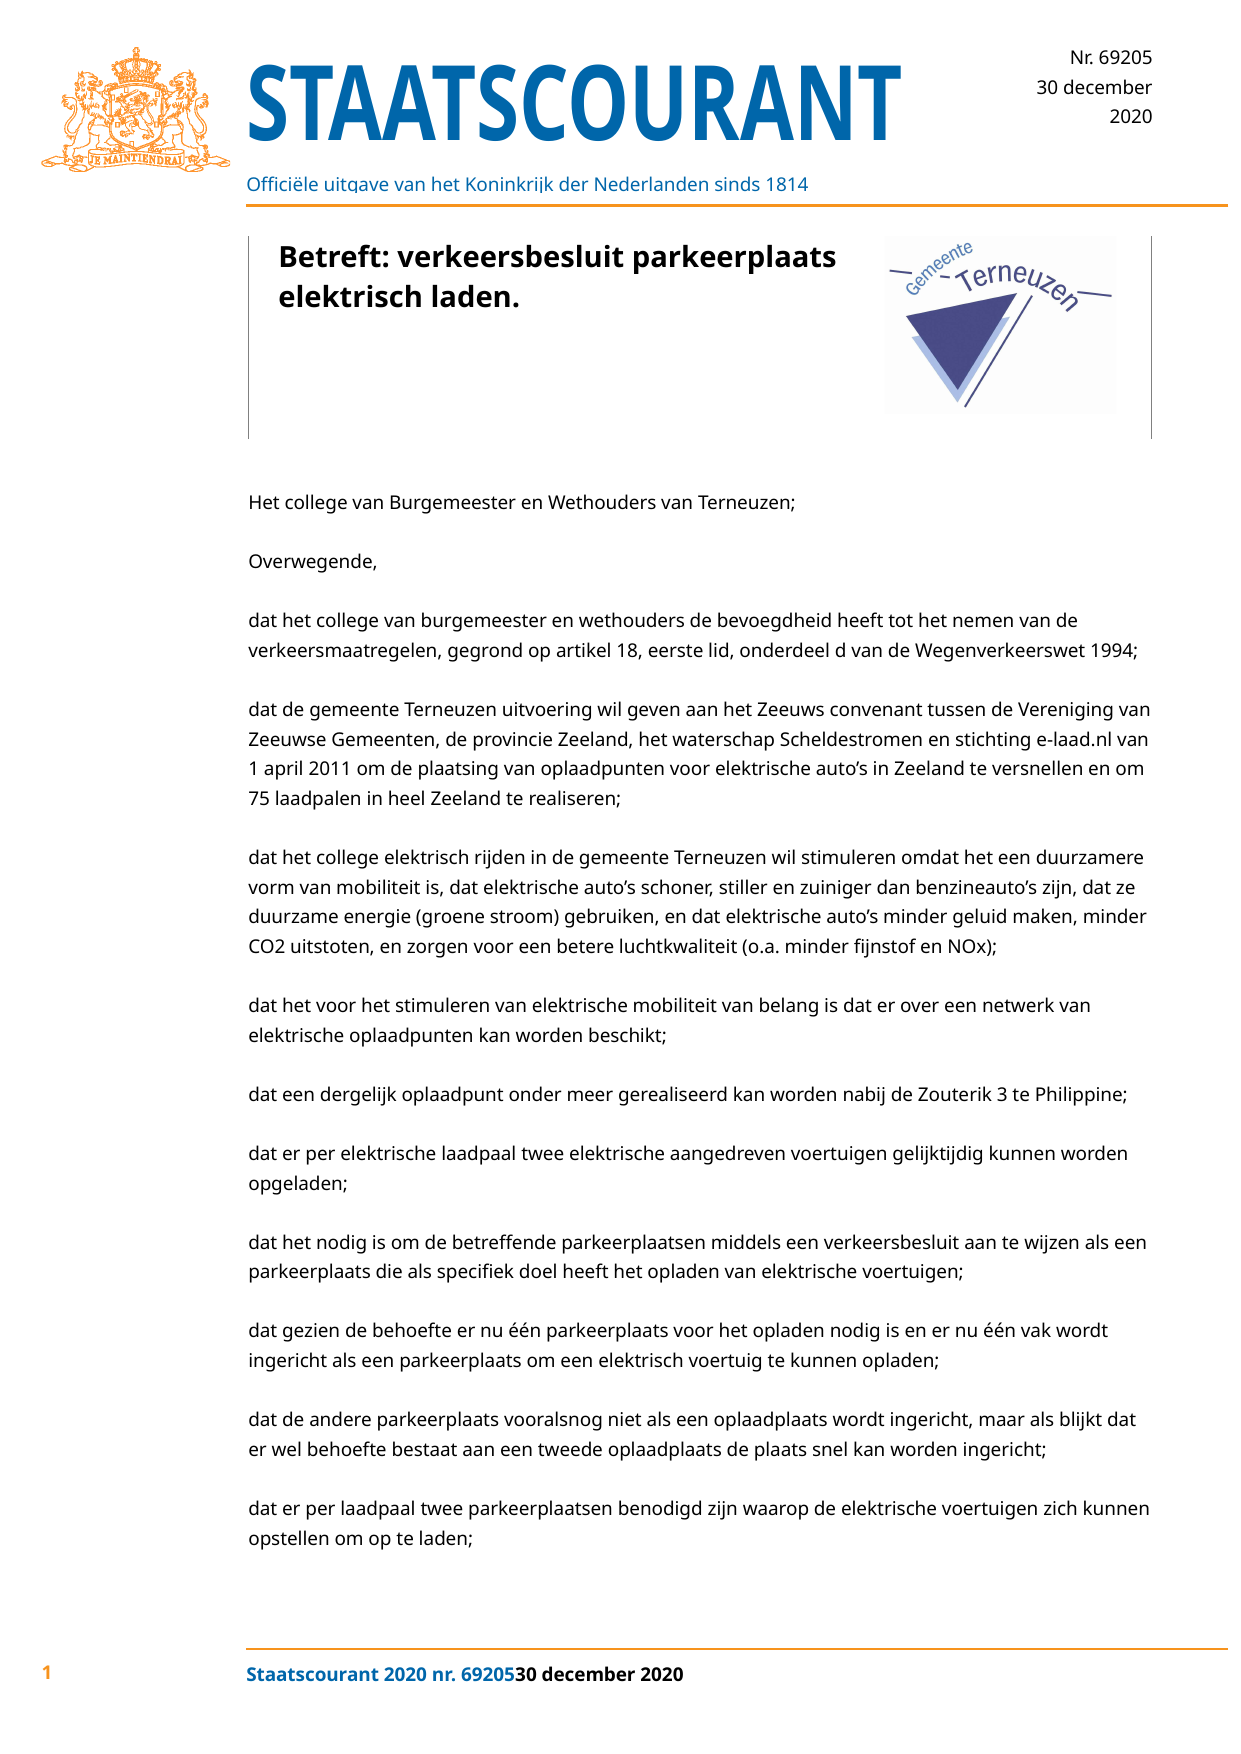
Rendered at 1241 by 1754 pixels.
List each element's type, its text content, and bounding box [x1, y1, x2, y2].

text dat er per elektrische laadpaal twee elektrische aangedreven voertuigen gelijktijdig kunnen worden opgeladen; [248, 1140, 1152, 1196]
text dat het college elektrisch rijden in de gemeente Terneuzen wil stimuleren omdat het een duurzamere vorm van mobiliteit is, dat elektrische auto’s schoner, stiller en zuiniger dan benzineauto’s zijn, dat ze duurzame energie (groene stroom) gebruiken, en dat elektrische auto’s minder geluid maken, minder CO2 uitstoten, en zorgen voor een betere luchtkwaliteit (o.a. minder fijnstof en NOx); [248, 844, 1152, 959]
text dat het nodig is om de betreffende parkeerplaatsen middels een verkeersbesluit aan te wijzen als een parkeerplaats die als specifiek doel heeft het opladen van elektrische voertuigen; [248, 1229, 1152, 1284]
table_header [1117, 236, 1151, 413]
text Het college van Burgemeester en Wethouders van Terneuzen; [248, 489, 1152, 515]
table_header [850, 236, 884, 413]
text dat er per laadpaal twee parkeerplaatsen benodigd zijn waarop de elektrische voertuigen zich kunnen opstellen om op te laden; [248, 1495, 1152, 1551]
text dat het college van burgemeester en wethouders de bevoegdheid heeft tot het nemen van de verkeersmaatregelen, gegrond op artikel 18, eerste lid, onderdeel d van de Wegenverkeerswet 1994; [248, 608, 1152, 663]
text dat het voor het stimuleren van elektrische mobiliteit van belang is dat er over een netwerk van elektrische oplaadpunten kan worden beschikt; [248, 992, 1152, 1048]
text dat de andere parkeerplaats vooralsnog niet als een oplaadplaats wordt ingericht, maar als blijkt dat er wel behoefte bestaat aan een tweede oplaadplaats de plaats snel kan worden ingericht; [248, 1406, 1152, 1462]
text dat een dergelijk oplaadpunt onder meer gerealiseerd kan worden nabij de Zouterik 3 te Philippine; [248, 1081, 1152, 1107]
text dat gezien de behoefte er nu één parkeerplaats voor het opladen nodig is en er nu één vak wordt ingericht als een parkeerplaats om een elektrisch voertuig te kunnen opladen; [248, 1318, 1152, 1373]
text Overwegende, [248, 548, 1152, 574]
picture [41, 47, 231, 172]
table_header [850, 414, 1151, 439]
text dat de gemeente Terneuzen uitvoering wil geven aan het Zeeuws convenant tussen de Vereniging van Zeeuwse Gemeenten, de provincie Zeeland, het waterschap Scheldestromen en stichting e-laad.nl van 1 april 2011 om de plaatsing van oplaadpunten voor elektrische auto’s in Zeeland te versnellen en om 75 laadpalen in heel Zeeland te realiseren; [248, 696, 1152, 811]
table_header Betreft: verkeersbesluit parkeerplaats elektrisch laden. [249, 236, 850, 439]
picture [884, 236, 1117, 414]
